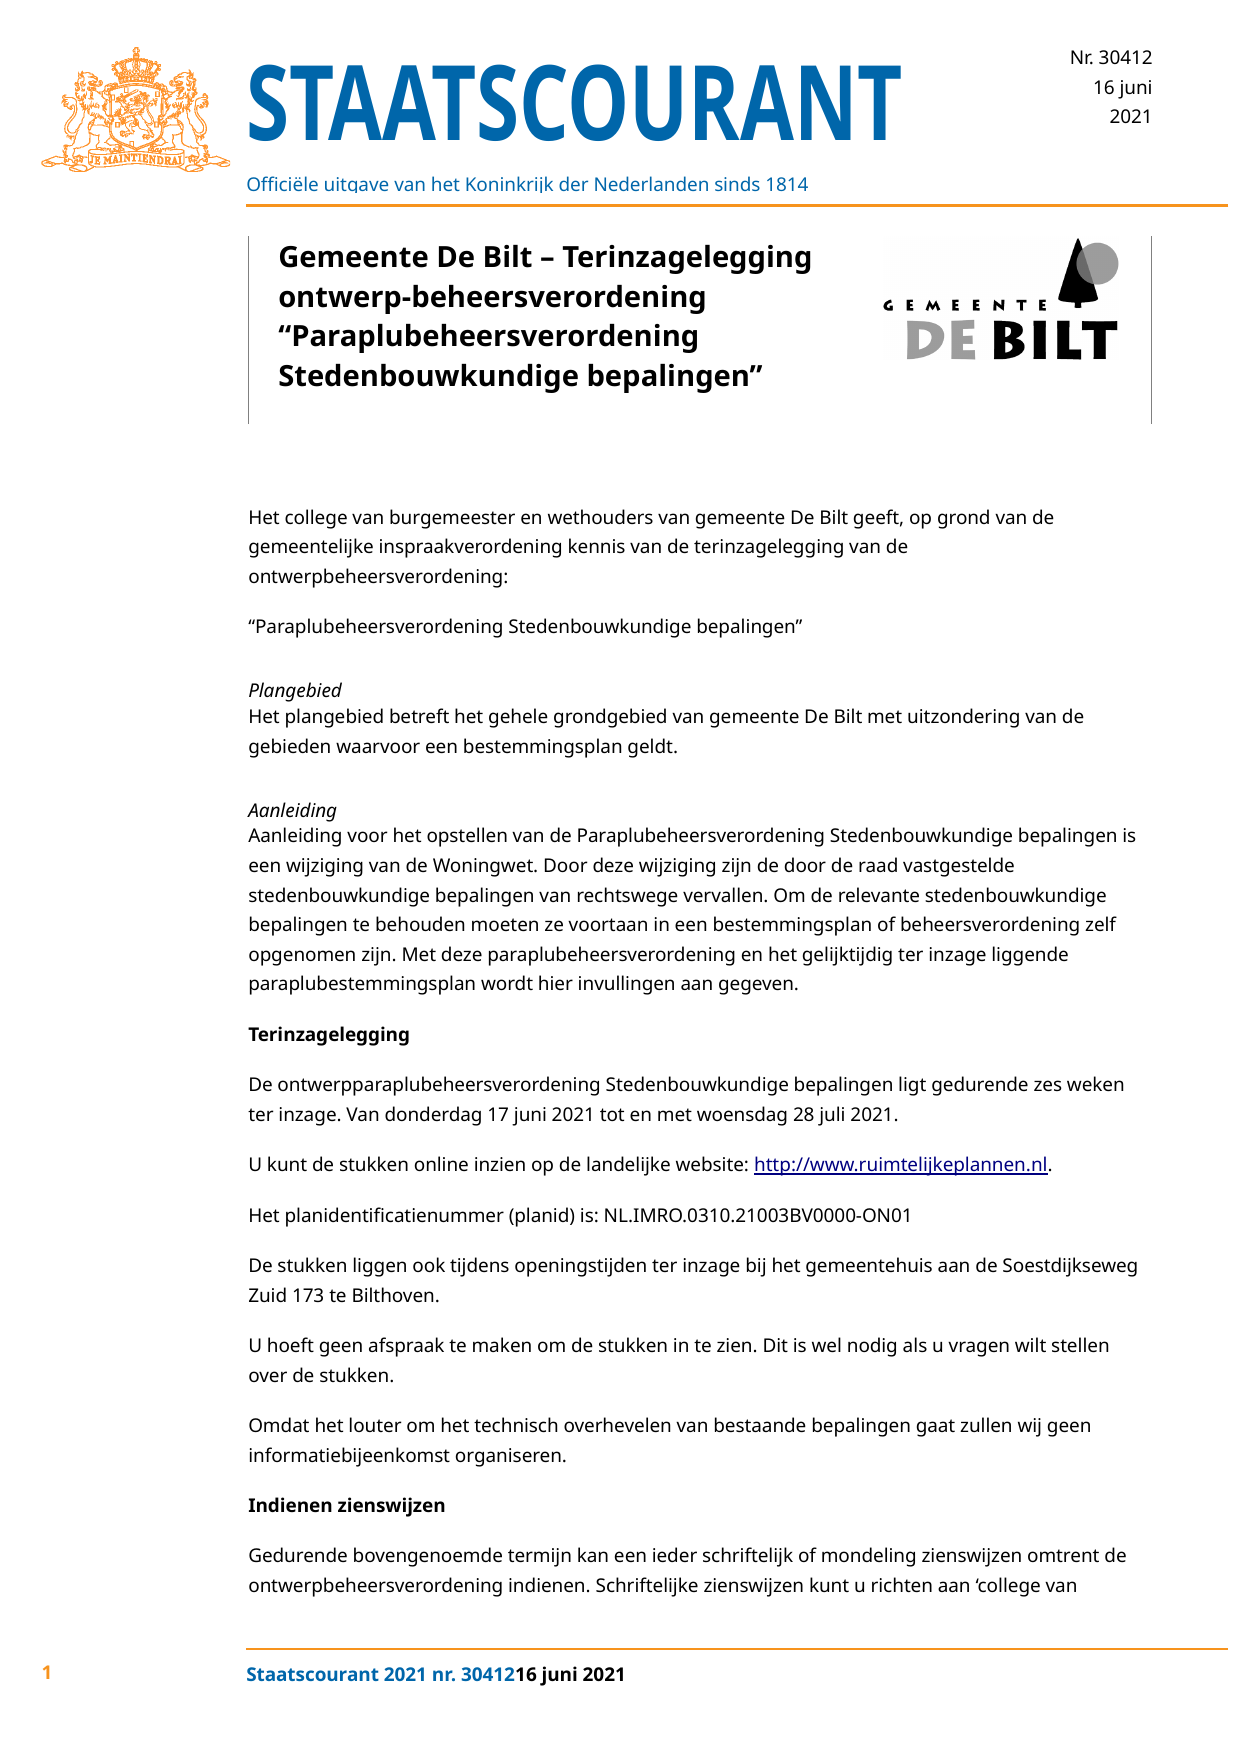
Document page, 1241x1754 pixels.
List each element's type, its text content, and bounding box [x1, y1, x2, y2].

text Plangebied [248, 678, 1152, 703]
text Indienen zienswijzen [248, 1492, 1152, 1518]
text Gedurende bovengenoemde termijn kan een ieder schriftelijk of mondeling zienswijzen omtrent de ontwerpbeheersverordening indienen. Schriftelijke zienswijzen kunt u richten aan ‘college van [248, 1543, 1152, 1598]
text Terinzagelegging [248, 1021, 1152, 1047]
text “Paraplubeheersverordening Stedenbouwkundige bepalingen” [248, 614, 1152, 639]
text Het plangebied betreft het gehele grondgebied van gemeente De Bilt met uitzondering van de gebieden waarvoor een bestemmingsplan geldt. [248, 703, 1152, 759]
text Omdat het louter om het technisch overhevelen van bestaande bepalingen gaat zullen wij geen informatiebijeenkomst organiseren. [248, 1412, 1152, 1467]
text Aanleiding voor het opstellen van de Paraplubeheersverordening Stedenbouwkundige bepalingen is een wijziging van de Woningwet. Door deze wijziging zijn de door de raad vastgestelde stedenbouwkundige bepalingen van rechtswege vervallen. Om de relevante stedenbouwkundige bepalingen te behouden moeten ze voortaan in een bestemmingsplan of beheersverordening zelf opgenomen zijn. Met deze paraplubeheersverordening en het gelijktijdig ter inzage liggende paraplubestemmingsplan wordt hier invullingen aan gegeven. [248, 823, 1152, 996]
table_header Gemeente De Bilt – Terinzagelegging ontwerp-beheersverordening “Paraplubeheersverordening Stedenbouwkundige bepalingen” [249, 236, 850, 424]
picture [41, 47, 231, 172]
text De stukken liggen ook tijdens openingstijden ter inzage bij het gemeentehuis aan de Soestdijkseweg Zuid 173 te Bilthoven. [248, 1252, 1152, 1307]
text Aanleiding [248, 797, 1152, 823]
text Het college van burgemeester en wethouders van gemeente De Bilt geeft, op grond van de gemeentelijke inspraakverordening kennis van de terinzagelegging van de ontwerpbeheersverordening: [248, 504, 1152, 589]
text U kunt de stukken online inzien op de landelijke website: http://www.ruimtelijkeplannen.nl. [248, 1151, 1152, 1177]
text De ontwerpparaplubeheersverordening Stedenbouwkundige bepalingen ligt gedurende zes weken ter inzage. Van donderdag 17 juni 2021 tot en met woensdag 28 juli 2021. [248, 1071, 1152, 1127]
table_header [850, 236, 1151, 424]
text Het planidentificatienummer (planid) is: NL.IMRO.0310.21003BV0000-ON01 [248, 1202, 1152, 1227]
text U hoeft geen afspraak te maken om de stukken in te zien. Dit is wel nodig als u vragen wilt stellen over de stukken. [248, 1332, 1152, 1387]
picture [882, 236, 1119, 360]
